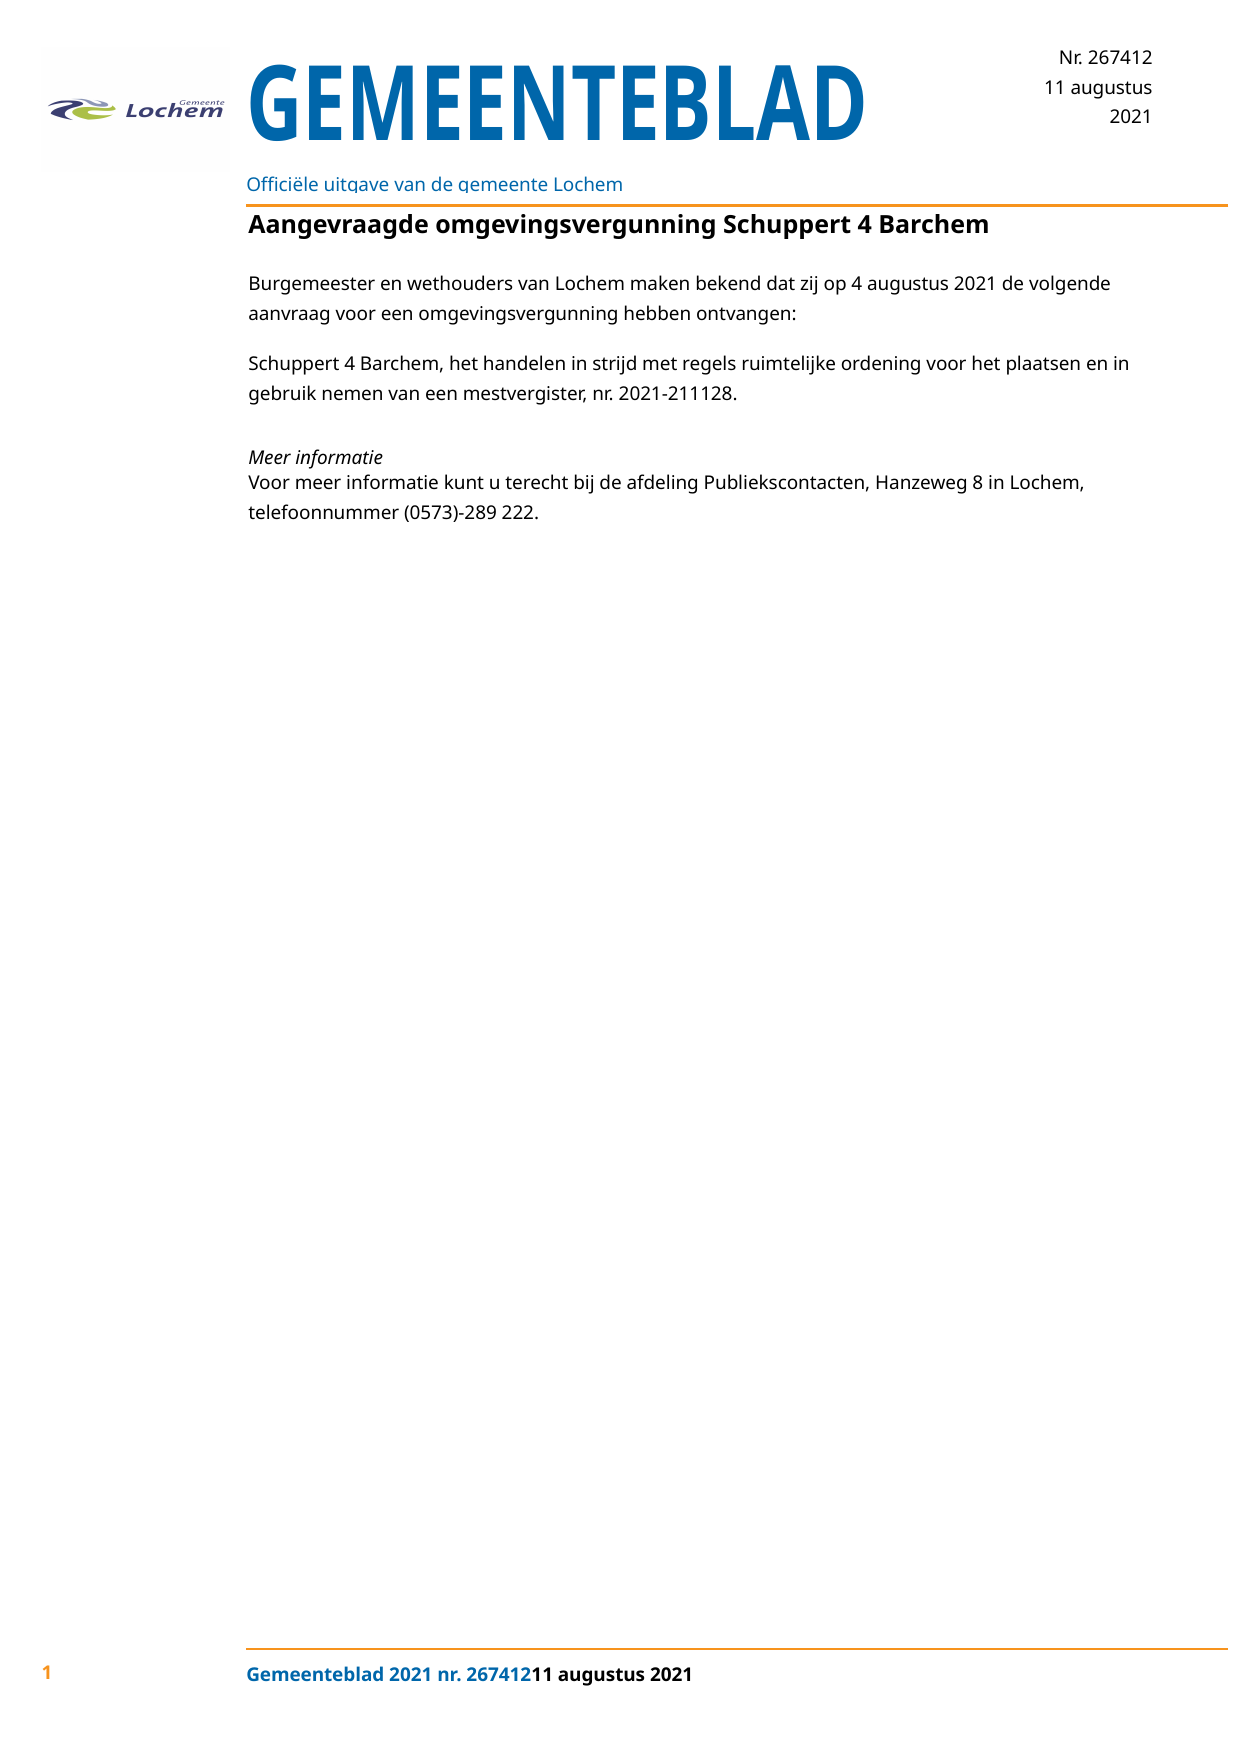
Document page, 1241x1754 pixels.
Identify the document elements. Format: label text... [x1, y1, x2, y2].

text Voor meer informatie kunt u terecht bij de afdeling Publiekscontacten, Hanzeweg 8 in Lochem, telefoonnummer (0573)-289 222. [248, 469, 1152, 525]
text Schuppert 4 Barchem, het handelen in strijd met regels ruimtelijke ordening voor het plaatsen en in gebruik nemen van een mestvergister, nr. 2021-211128. [248, 350, 1152, 406]
picture [41, 47, 231, 172]
text Aangevraagde omgevingsvergunning Schuppert 4 Barchem [248, 207, 1152, 241]
text Meer informatie [248, 444, 1152, 469]
text Burgemeester en wethouders van Lochem maken bekend dat zij op 4 augustus 2021 de volgende aanvraag voor een omgevingsvergunning hebben ontvangen: [248, 270, 1152, 326]
